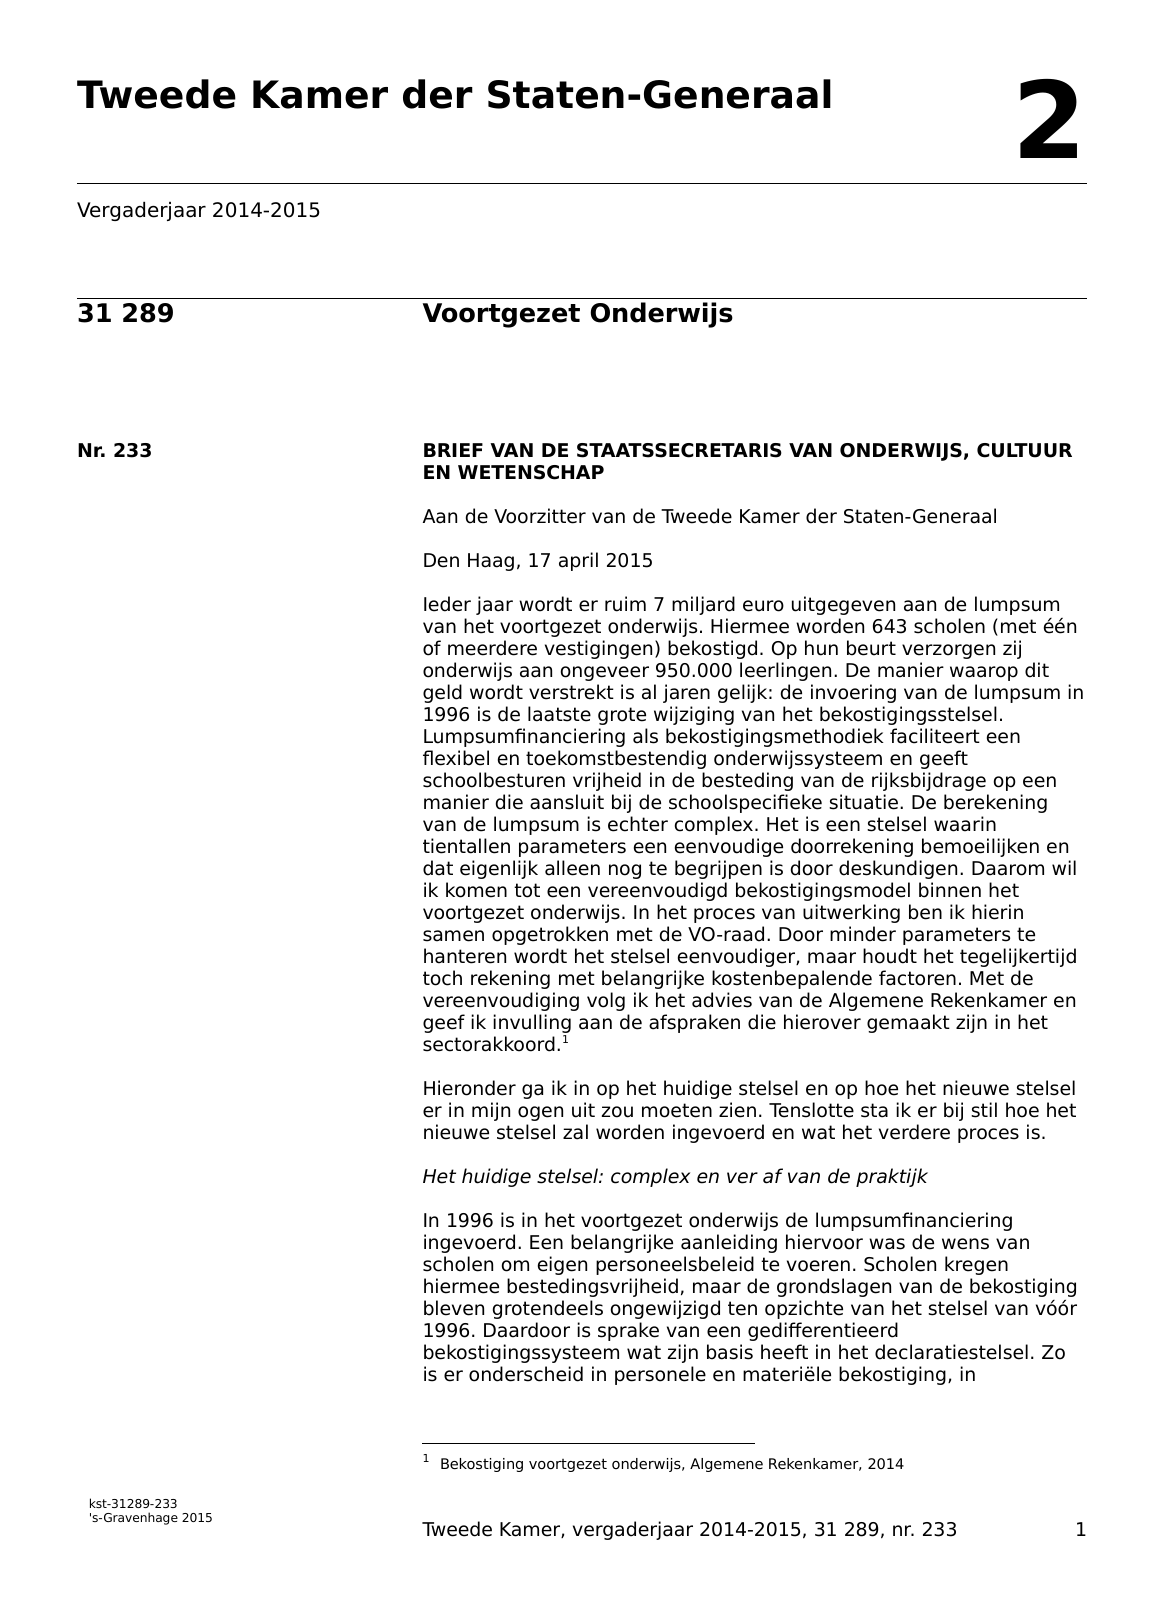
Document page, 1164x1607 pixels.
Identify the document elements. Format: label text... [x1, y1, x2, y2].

table_cell Vergaderjaar 2014-2015 [77, 184, 1087, 298]
text In 1996 is in het voortgezet onderwijs de lumpsumfinanciering ingevoerd. Een belangrijke aanleiding hiervoor was de wens van scholen om eigen personeelsbeleid te voeren. Scholen kregen hiermee bestedingsvrijheid, maar de grondslagen van de bekostiging bleven grotendeels ongewijzigd ten opzichte van het stelsel van vóór 1996. Daardoor is sprake van een gedifferentieerd bekostigingssysteem wat zijn basis heeft in het declaratiestelsel. Zo is er onderscheid in personele en materiële bekostiging, in [422, 1210, 1087, 1386]
text Aan de Voorzitter van de Tweede Kamer der Staten-Generaal [422, 506, 1087, 528]
subtitle Nr. 233 BRIEF VAN DE STAATSSECRETARIS VAN ONDERWIJS, CULTUUR EN WETENSCHAP [77, 440, 1087, 484]
text Ieder jaar wordt er ruim 7 miljard euro uitgegeven aan de lumpsum van het voortgezet onderwijs. Hiermee worden 643 scholen (met één of meerdere vestigingen) bekostigd. Op hun beurt verzorgen zij onderwijs aan ongeveer 950.000 leerlingen. De manier waarop dit geld wordt verstrekt is al jaren gelijk: de invoering van de lumpsum in 1996 is de laatste grote wijziging van het bekostigingsstelsel. Lumpsumfinanciering als bekostigingsmethodiek faciliteert een flexibel en toekomstbestendig onderwijssysteem en geeft schoolbesturen vrijheid in de besteding van de rijksbijdrage op een manier die aansluit bij de schoolspecifieke situatie. De berekening van de lumpsum is echter complex. Het is een stelsel waarin tientallen parameters een eenvoudige doorrekening bemoeilijken en dat eigenlijk alleen nog te begrijpen is door deskundigen. Daarom wil ik komen tot een vereenvoudigd bekostigingsmodel binnen het voortgezet onderwijs. In het proces van uitwerking ben ik hierin samen opgetrokken met de VO-raad. Door minder parameters te hanteren wordt het stelsel eenvoudiger, maar houdt het tegelijkertijd toch rekening met belangrijke kostenbepalende factoren. Met de vereenvoudiging volg ik het advies van de Algemene Rekenkamer en geef ik invulling aan de afspraken die hierover gemaakt zijn in het sectorakkoord. [422, 594, 1087, 1056]
subtitle Het huidige stelsel: complex en ver af van de praktijk [422, 1166, 1087, 1188]
text kst-31289-233 [88, 1497, 323, 1511]
table_header 2 [886, 59, 1087, 183]
text Bekostiging voortgezet onderwijs, Algemene Rekenkamer, 2014 [422, 1452, 1087, 1474]
text Den Haag, 17 april 2015 [422, 550, 1087, 572]
subtitle 31 289 Voortgezet Onderwijs [77, 299, 1087, 329]
text Hieronder ga ik in op het huidige stelsel en op hoe het nieuwe stelsel er in mijn ogen uit zou moeten zien. Tenslotte sta ik er bij stil hoe het nieuwe stelsel zal worden ingevoerd en wat het verdere proces is. [422, 1078, 1087, 1144]
text 's-Gravenhage 2015 [88, 1511, 323, 1525]
table_header Tweede Kamer der Staten-Generaal [77, 59, 886, 183]
